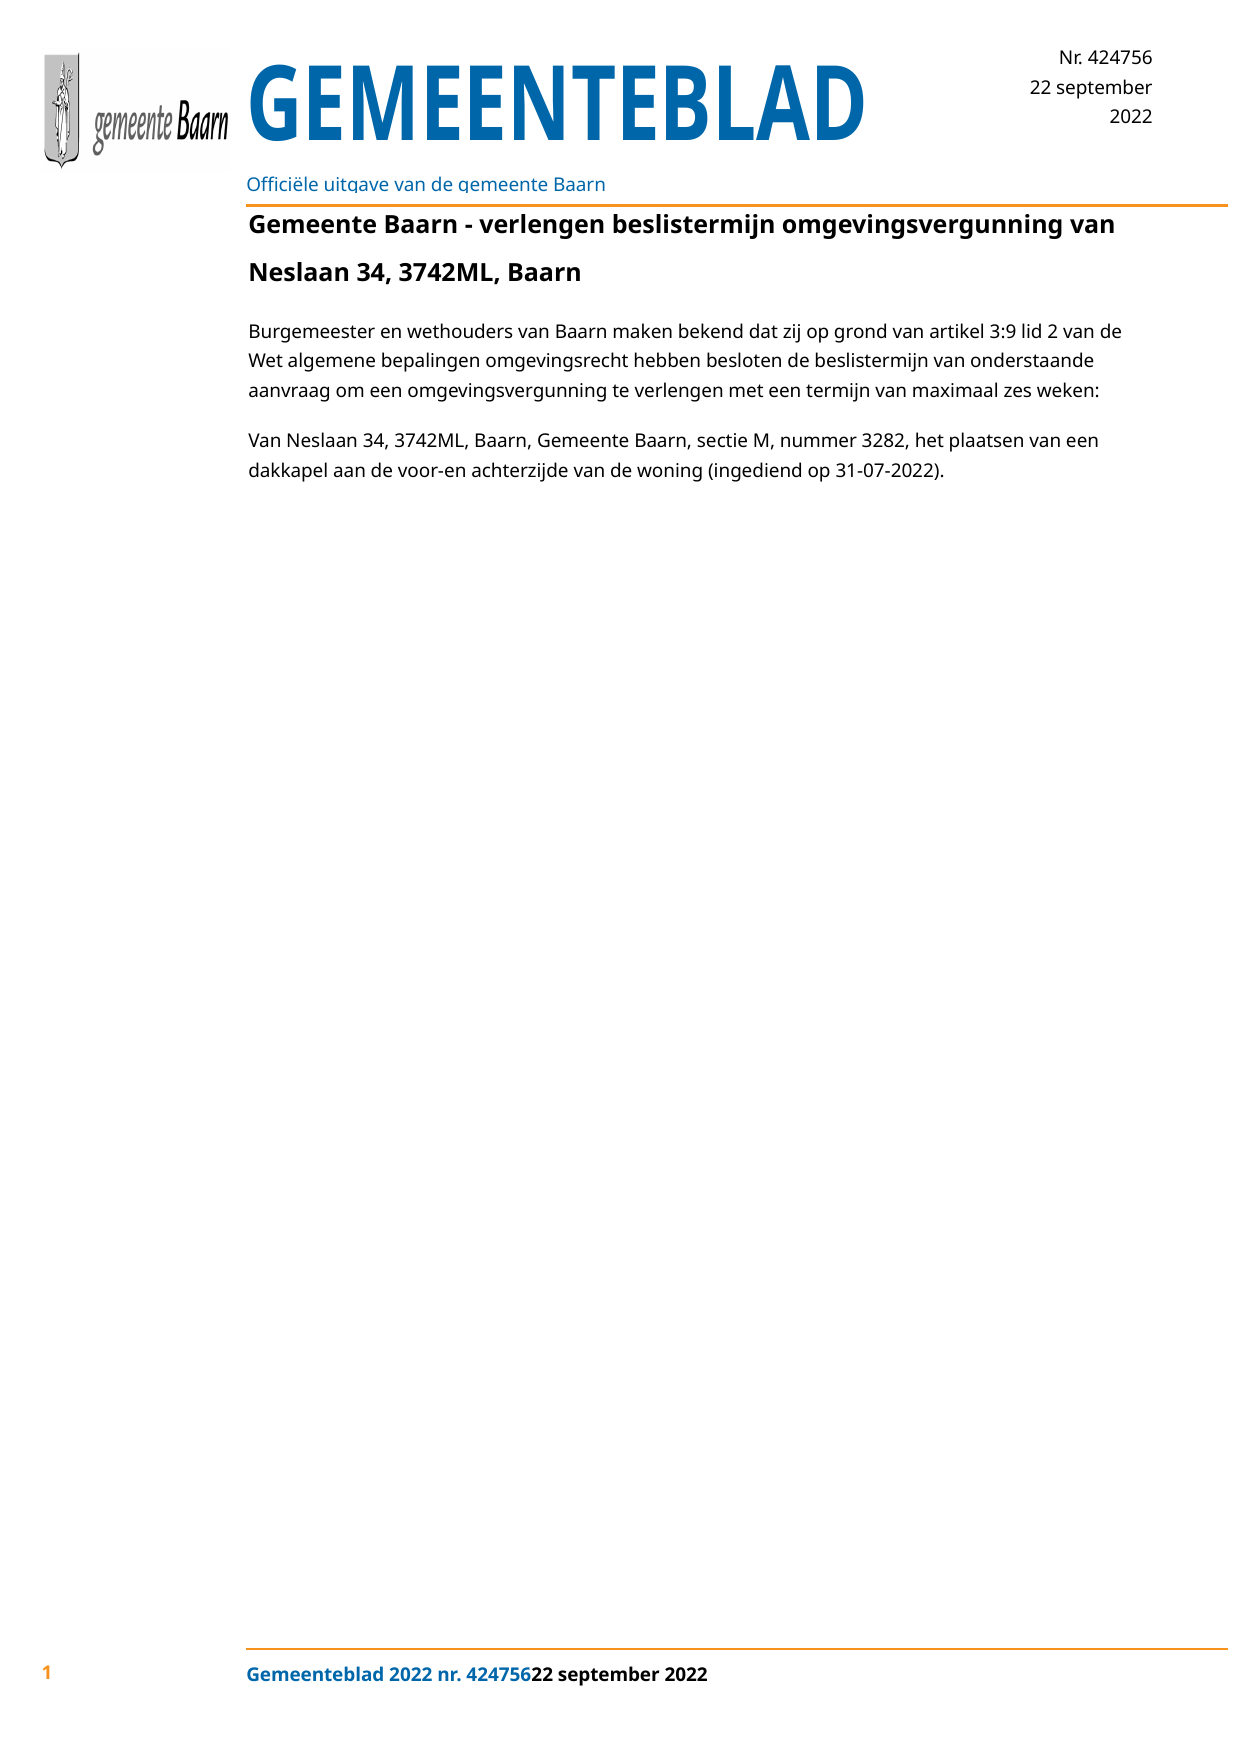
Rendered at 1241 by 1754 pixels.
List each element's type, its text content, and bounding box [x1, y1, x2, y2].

text Van Neslaan 34, 3742ML, Baarn, Gemeente Baarn, sectie M, nummer 3282, het plaatsen van een dakkapel aan de voor-en achterzijde van de woning (ingediend op 31-07-2022). [248, 427, 1152, 483]
text Gemeente Baarn - verlengen beslistermijn omgevingsvergunning van Neslaan 34, 3742ML, Baarn [248, 207, 1152, 288]
picture [41, 47, 231, 172]
text Burgemeester en wethouders van Baarn maken bekend dat zij op grond van artikel 3:9 lid 2 van de Wet algemene bepalingen omgevingsrecht hebben besloten de beslistermijn van onderstaande aanvraag om een omgevingsvergunning te verlengen met een termijn van maximaal zes weken: [248, 318, 1152, 403]
